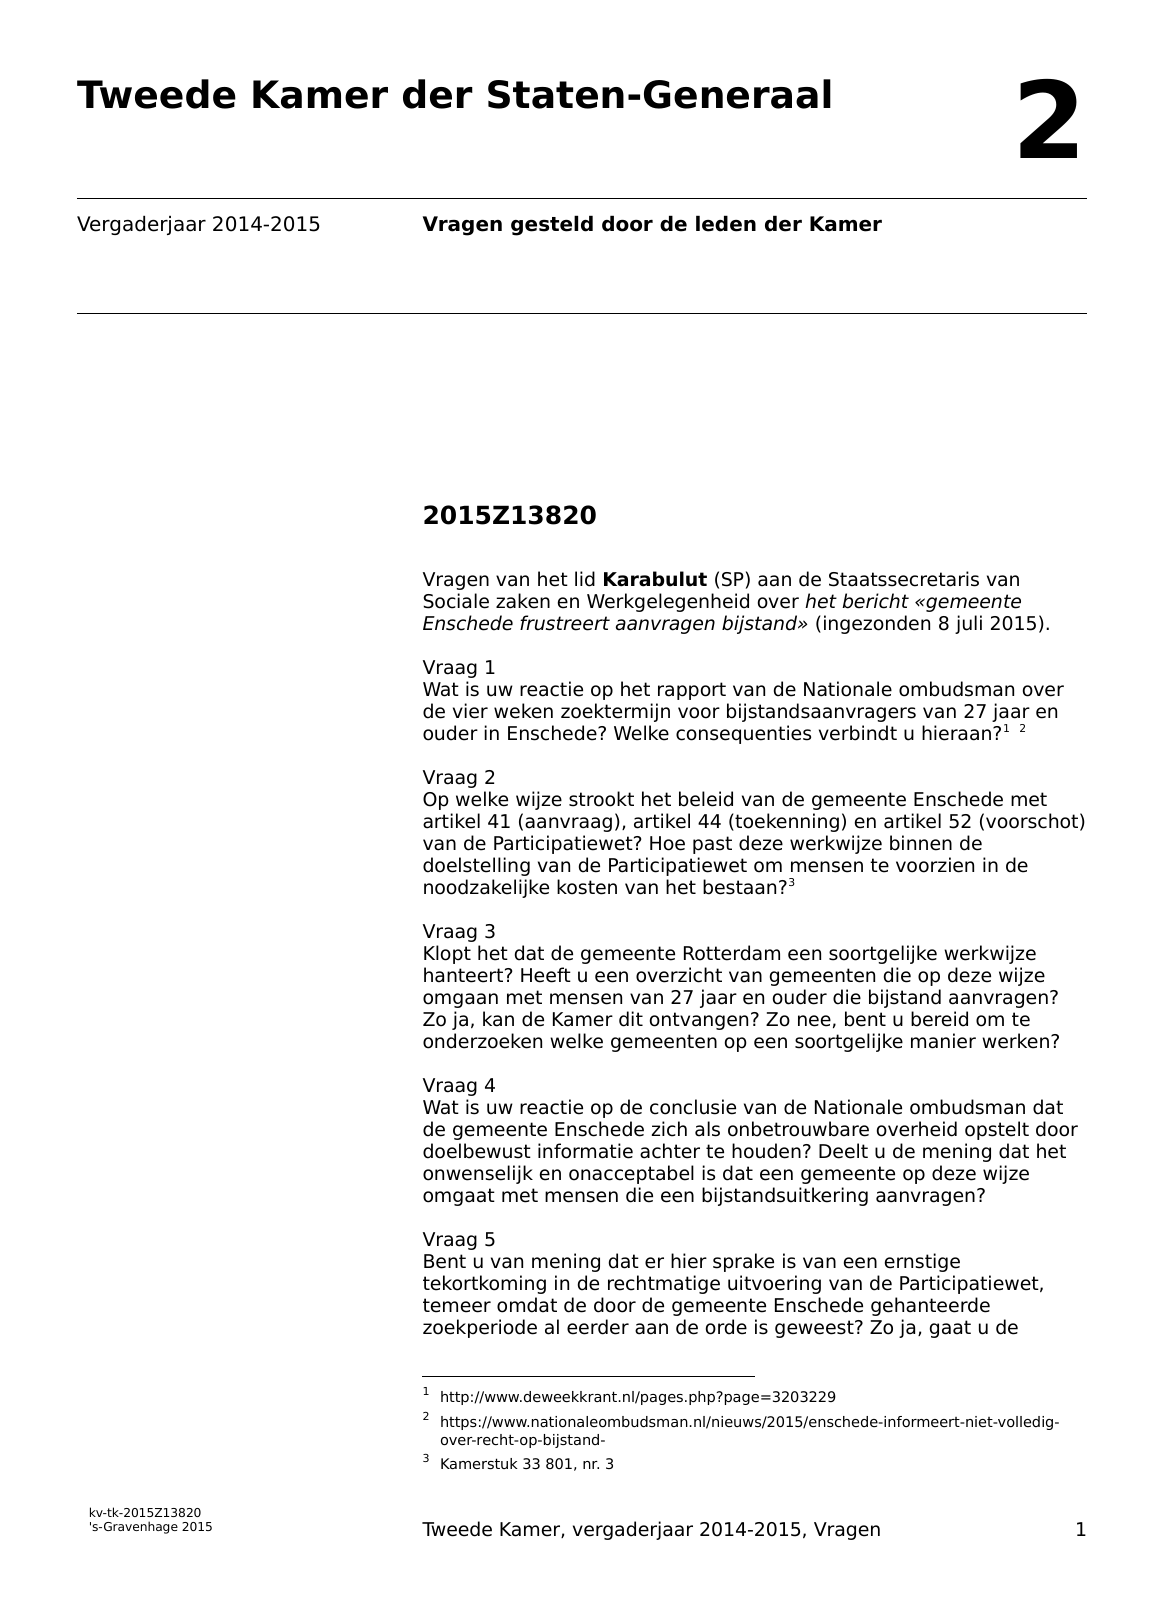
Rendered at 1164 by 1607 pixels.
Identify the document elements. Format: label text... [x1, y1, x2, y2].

text Vraag 1 [422, 657, 1087, 679]
text Vraag 5 [422, 1229, 1087, 1251]
text Bent u van mening dat er hier sprake is van een ernstige tekortkoming in de rechtmatige uitvoering van de Participatiewet, temeer omdat de door de gemeente Enschede gehanteerde zoekperiode al eerder aan de orde is geweest? Zo ja, gaat u de [422, 1251, 1087, 1339]
text kv-tk-2015Z13820 [88, 1506, 323, 1520]
table_header Tweede Kamer der Staten-Generaal [77, 59, 886, 198]
table_cell Vragen gesteld door de leden der Kamer [422, 199, 1087, 313]
text Wat is uw reactie op de conclusie van de Nationale ombudsman dat de gemeente Enschede zich als onbetrouwbare overheid opstelt door doelbewust informatie achter te houden? Deelt u de mening dat het onwenselijk en onacceptabel is dat een gemeente op deze wijze omgaat met mensen die een bijstandsuitkering aanvragen? [422, 1097, 1087, 1207]
text http://www.deweekkrant.nl/pages.php?page=3203229 [422, 1385, 1087, 1407]
text https://www.nationaleombudsman.nl/nieuws/2015/enschede-informeert-niet-volledig-over-recht-op-bijstand- [422, 1410, 1087, 1449]
text Kamerstuk 33 801, nr. 3 [422, 1452, 1087, 1474]
text 's-Gravenhage 2015 [88, 1520, 323, 1534]
text Vragen van het lid Karabulut (SP) aan de Staatssecretaris van Sociale zaken en Werkgelegenheid over het bericht «gemeente Enschede frustreert aanvragen bijstand» (ingezonden 8 juli 2015). [422, 569, 1087, 635]
text Op welke wijze strookt het beleid van de gemeente Enschede met artikel 41 (aanvraag), artikel 44 (toekenning) en artikel 52 (voorschot) van de Participatiewet? Hoe past deze werkwijze binnen de doelstelling van de Participatiewet om mensen te voorzien in de noodzakelijke kosten van het bestaan? [422, 789, 1087, 899]
text Klopt het dat de gemeente Rotterdam een soortgelijke werkwijze hanteert? Heeft u een overzicht van gemeenten die op deze wijze omgaan met mensen van 27 jaar en ouder die bijstand aanvragen? Zo ja, kan de Kamer dit ontvangen? Zo nee, bent u bereid om te onderzoeken welke gemeenten op een soortgelijke manier werken? [422, 943, 1087, 1053]
table_header 2 [886, 59, 1087, 198]
text Wat is uw reactie op het rapport van de Nationale ombudsman over de vier weken zoektermijn voor bijstandsaanvragers van 27 jaar en ouder in Enschede? Welke consequenties verbindt u hieraan? [422, 679, 1087, 745]
text Vraag 3 [422, 921, 1087, 943]
table_cell Vergaderjaar 2014-2015 [77, 199, 422, 313]
text 2015Z13820 [422, 501, 1087, 531]
text Vraag 2 [422, 767, 1087, 789]
text Vraag 4 [422, 1075, 1087, 1097]
